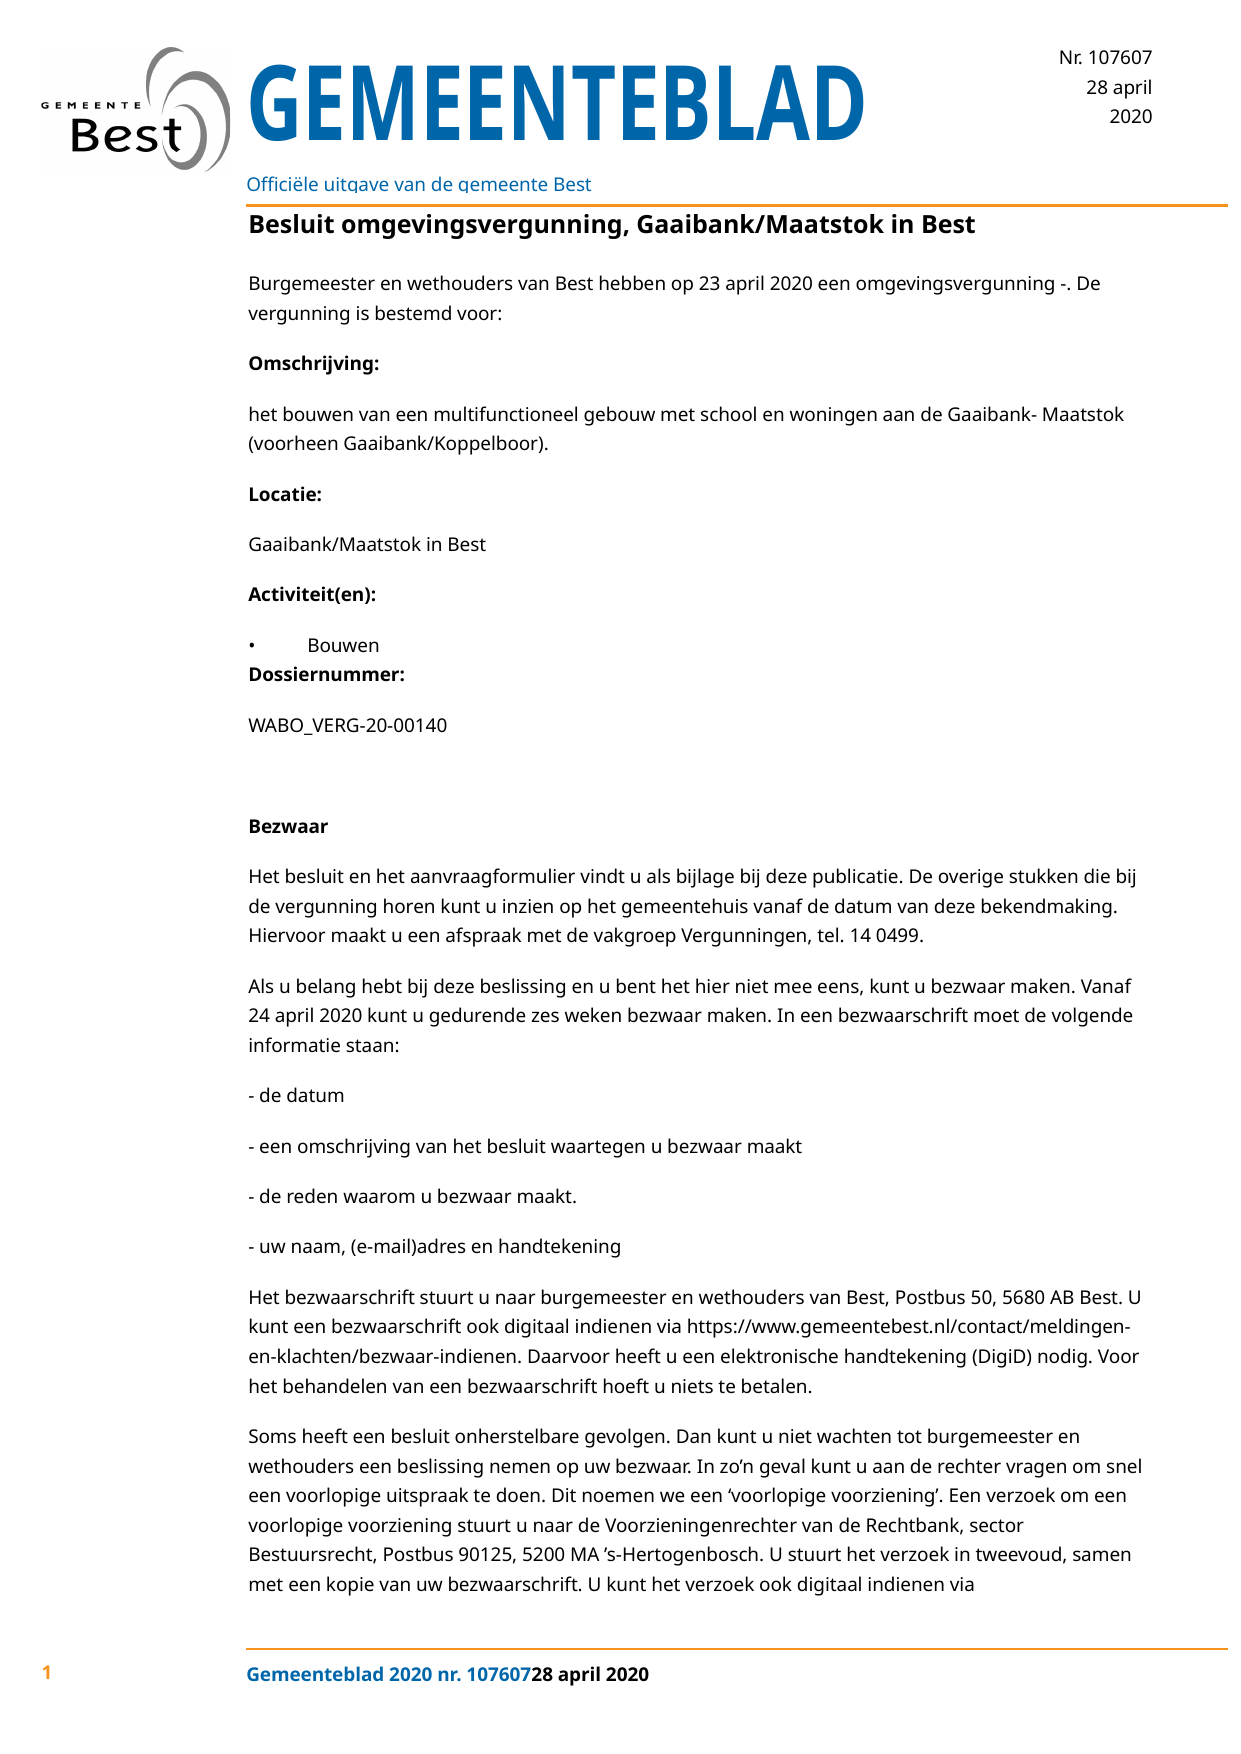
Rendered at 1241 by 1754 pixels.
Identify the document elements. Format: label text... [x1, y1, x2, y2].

text Burgemeester en wethouders van Best hebben op 23 april 2020 een omgevingsvergunning -. De vergunning is bestemd voor: [248, 270, 1152, 326]
text - de reden waarom u bezwaar maakt. [248, 1183, 1152, 1209]
text - uw naam, (e-mail)adres en handtekening [248, 1234, 1152, 1259]
text Als u belang hebt bij deze beslissing en u bent het hier niet mee eens, kunt u bezwaar maken. Vanaf 24 april 2020 kunt u gedurende zes weken bezwaar maken. In een bezwaarschrift moet de volgende informatie staan: [248, 973, 1152, 1058]
text WABO_VERG-20-00140 [248, 712, 1152, 738]
picture [41, 47, 231, 172]
text het bouwen van een multifunctioneel gebouw met school en woningen aan de Gaaibank- Maatstok (voorheen Gaaibank/Koppelboor). [248, 401, 1152, 456]
text Omschrijving: [248, 350, 1152, 376]
text Besluit omgevingsvergunning, Gaaibank/Maatstok in Best [248, 207, 1152, 241]
text - een omschrijving van het besluit waartegen u bezwaar maakt [248, 1133, 1152, 1158]
text Activiteit(en): [248, 582, 1152, 607]
text Het bezwaarschrift stuurt u naar burgemeester en wethouders van Best, Postbus 50, 5680 AB Best. U kunt een bezwaarschrift ook digitaal indienen via https://www.gemeentebest.nl/contact/meldingen-en-klachten/bezwaar-indienen. Daarvoor heeft u een elektronische handtekening (DigiD) nodig. Voor het behandelen van een bezwaarschrift hoeft u niets te betalen. [248, 1284, 1152, 1398]
text - de datum [248, 1082, 1152, 1108]
text Gaaibank/Maatstok in Best [248, 531, 1152, 557]
text Het besluit en het aanvraagformulier vindt u als bijlage bij deze publicatie. De overige stukken die bij de vergunning horen kunt u inzien op het gemeentehuis vanaf de datum van deze bekendmaking. Hiervoor maakt u een afspraak met de vakgroep Vergunningen, tel. 14 0499. [248, 863, 1152, 948]
text Dossiernummer: [248, 662, 1152, 687]
text Bezwaar [248, 813, 1152, 838]
list Bouwen [248, 632, 1152, 658]
text Locatie: [248, 481, 1152, 506]
text Soms heeft een besluit onherstelbare gevolgen. Dan kunt u niet wachten tot burgemeester en wethouders een beslissing nemen op uw bezwaar. In zo’n geval kunt u aan de rechter vragen om snel een voorlopige uitspraak te doen. Dit noemen we een ‘voorlopige voorziening’. Een verzoek om een voorlopige voorziening stuurt u naar de Voorzieningenrechter van de Rechtbank, sector Bestuursrecht, Postbus 90125, 5200 MA ’s-Hertogenbosch. U stuurt het verzoek in tweevoud, samen met een kopie van uw bezwaarschrift. U kunt het verzoek ook digitaal indienen via [248, 1423, 1152, 1597]
